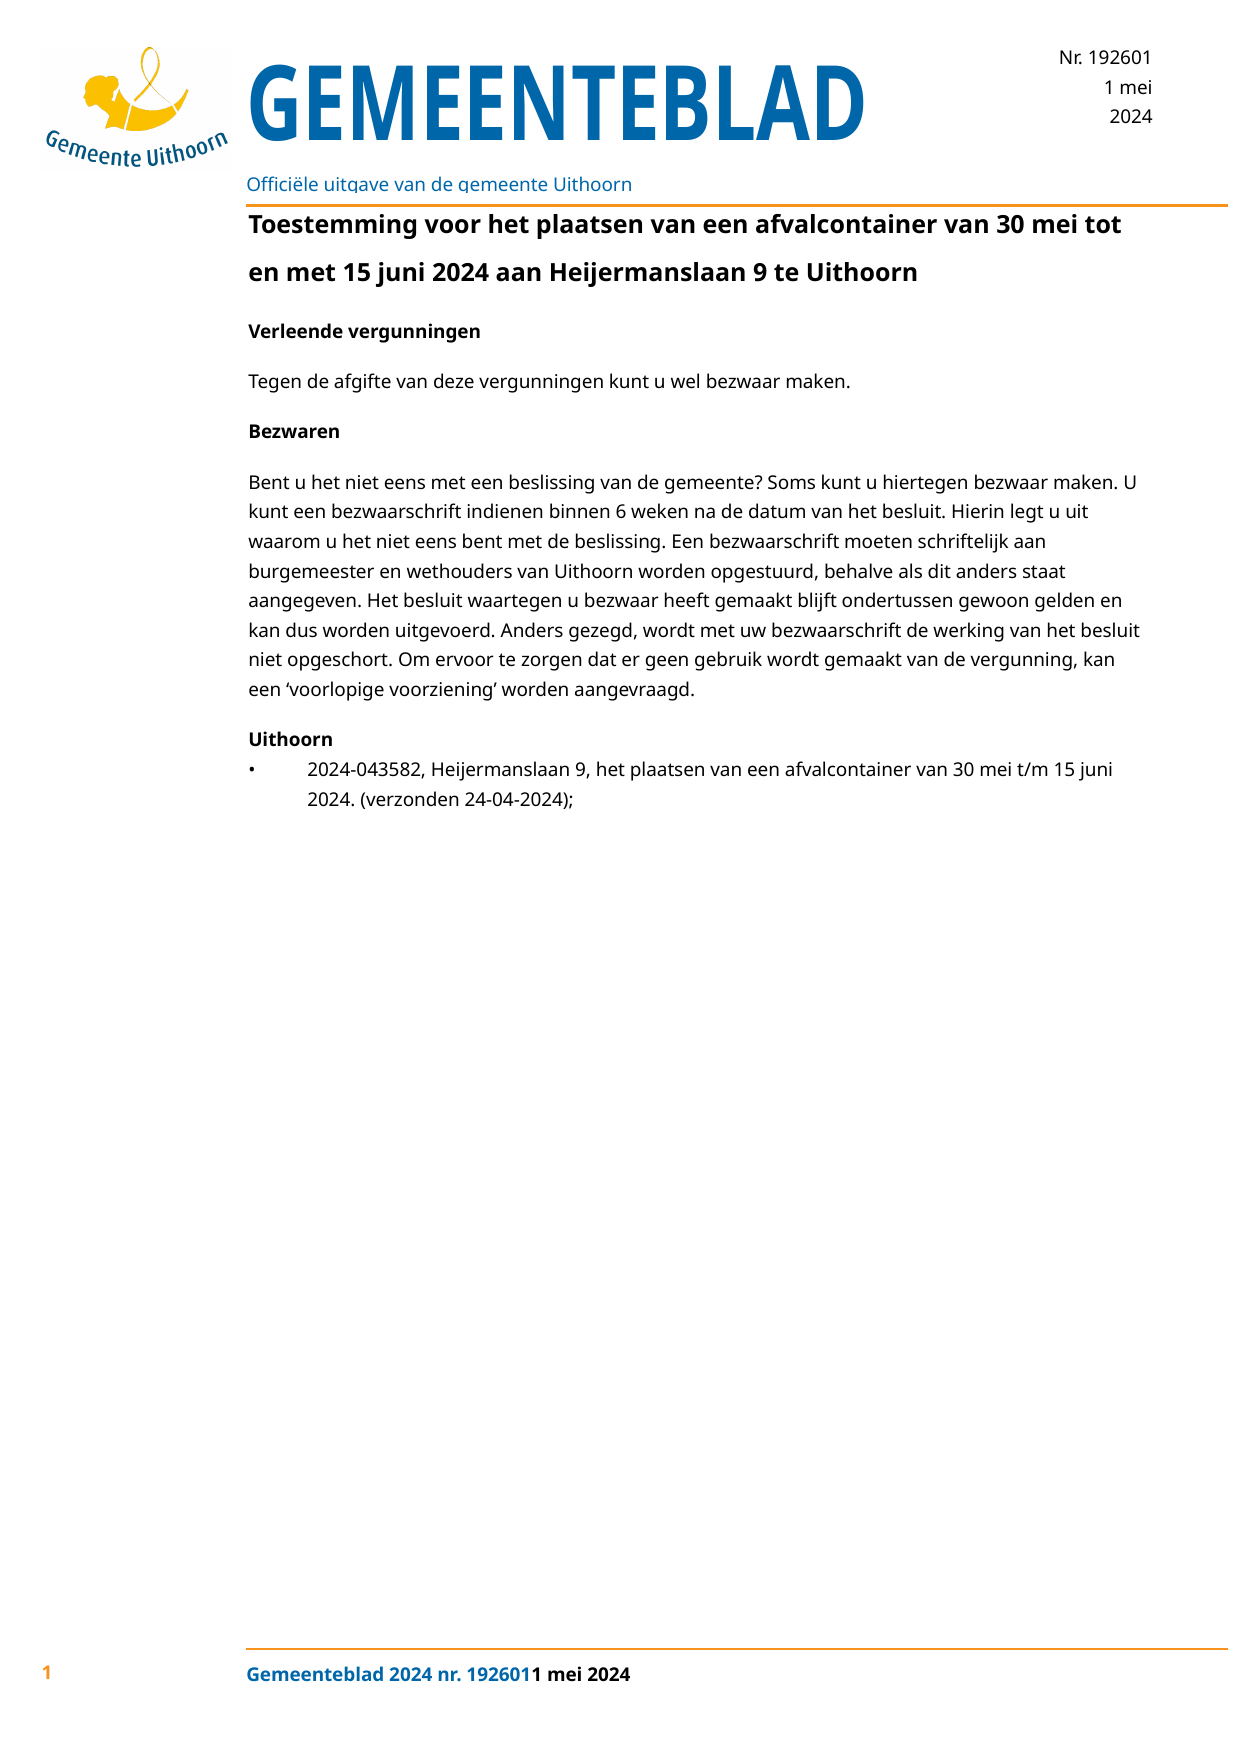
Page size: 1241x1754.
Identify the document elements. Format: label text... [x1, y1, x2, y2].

text Verleende vergunningen [248, 318, 1152, 344]
text Bezwaren [248, 419, 1152, 444]
text Toestemming voor het plaatsen van een afvalcontainer van 30 mei tot en met 15 juni 2024 aan Heijermanslaan 9 te Uithoorn [248, 207, 1152, 288]
text Uithoorn [248, 727, 1152, 752]
picture [41, 47, 231, 172]
list 2024-043582, Heijermanslaan 9, het plaatsen van een afvalcontainer van 30 mei t/m 15 juni 2024. (verzonden 24-04-2024); [248, 756, 1152, 812]
text Tegen de afgifte van deze vergunningen kunt u wel bezwaar maken. [248, 368, 1152, 394]
text Bent u het niet eens met een beslissing van de gemeente? Soms kunt u hiertegen bezwaar maken. U kunt een bezwaarschrift indienen binnen 6 weken na de datum van het besluit. Hierin legt u uit waarom u het niet eens bent met de beslissing. Een bezwaarschrift moeten schriftelijk aan burgemeester en wethouders van Uithoorn worden opgestuurd, behalve als dit anders staat aangegeven. Het besluit waartegen u bezwaar heeft gemaakt blijft ondertussen gewoon gelden en kan dus worden uitgevoerd. Anders gezegd, wordt met uw bezwaarschrift de werking van het besluit niet opgeschort. Om ervoor te zorgen dat er geen gebruik wordt gemaakt van de vergunning, kan een ‘voorlopige voorziening’ worden aangevraagd. [248, 469, 1152, 702]
